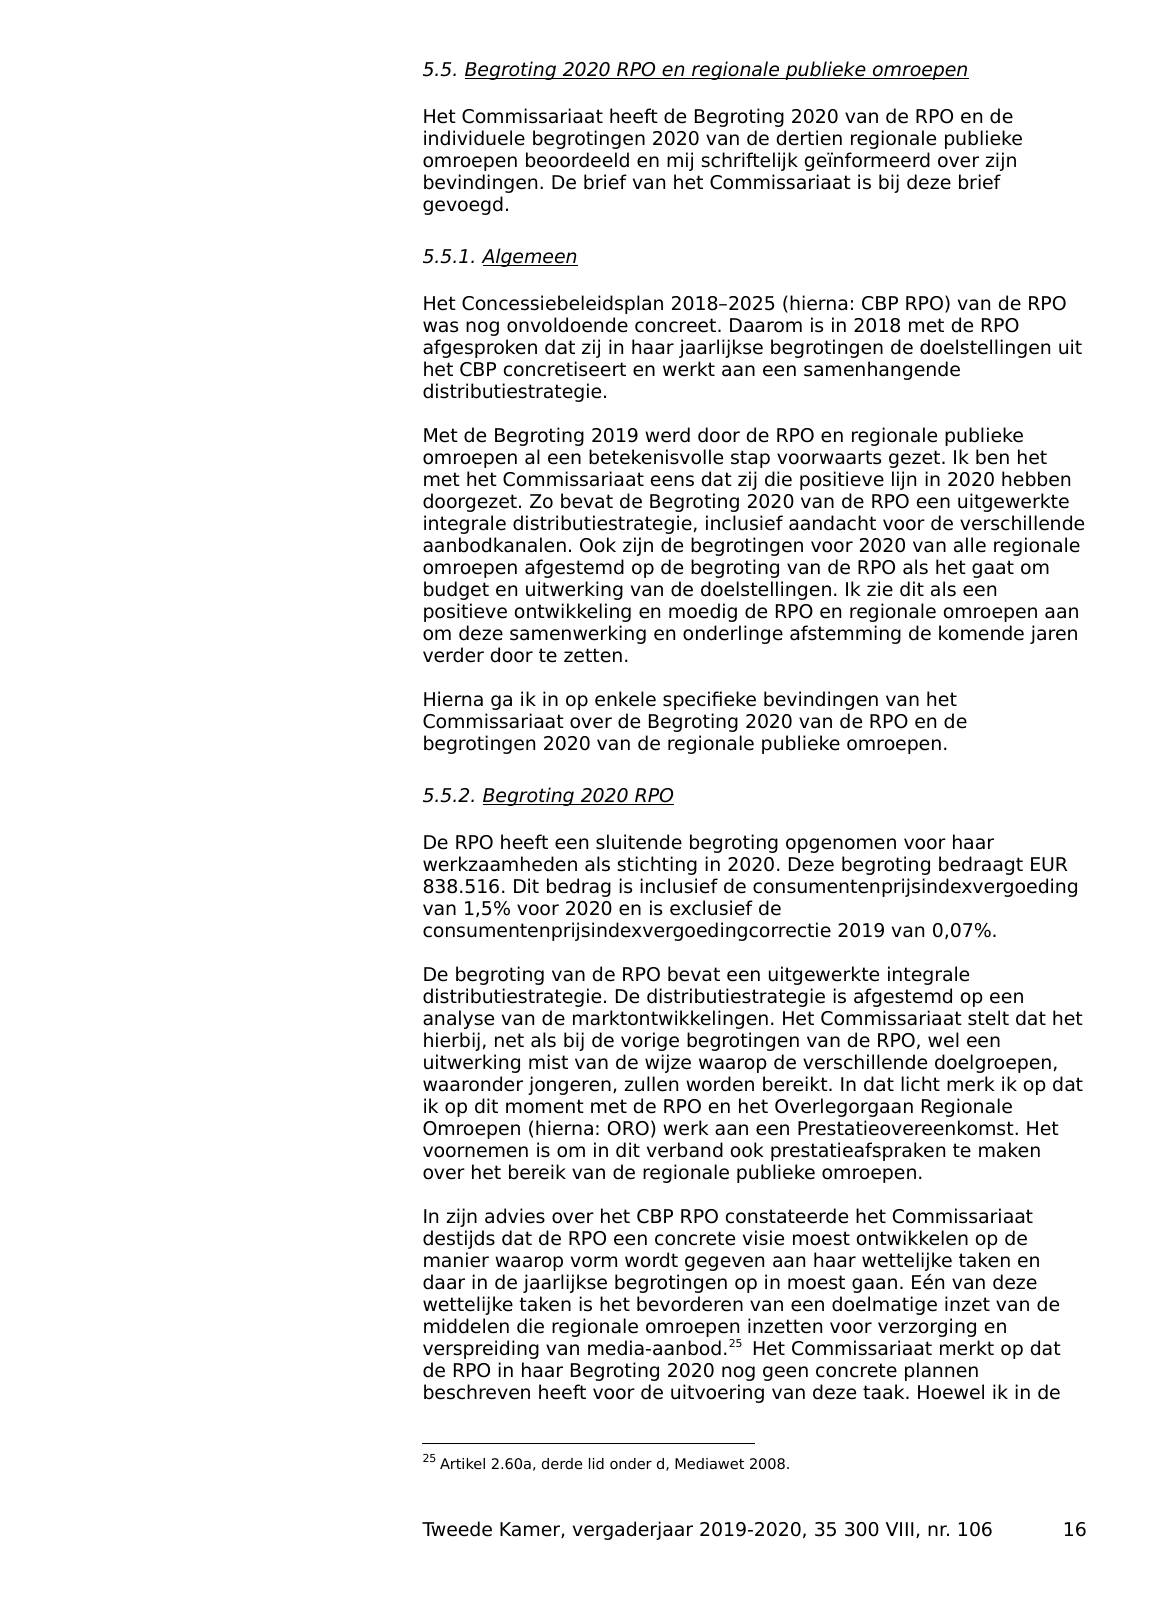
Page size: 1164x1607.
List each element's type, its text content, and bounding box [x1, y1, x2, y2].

text Het Commissariaat heeft de Begroting 2020 van de RPO en de individuele begrotingen 2020 van de dertien regionale publieke omroepen beoordeeld en mij schriftelijk geïnformeerd over zijn bevindingen. De brief van het Commissariaat is bij deze brief gevoegd. [422, 106, 1087, 216]
text De RPO heeft een sluitende begroting opgenomen voor haar werkzaamheden als stichting in 2020. Deze begroting bedraagt EUR 838.516. Dit bedrag is inclusief de consumentenprijsindexvergoeding van 1,5% voor 2020 en is exclusief de consumentenprijsindexvergoedingcorrectie 2019 van 0,07%. [422, 832, 1087, 942]
text Met de Begroting 2019 werd door de RPO en regionale publieke omroepen al een betekenisvolle stap voorwaarts gezet. Ik ben het met het Commissariaat eens dat zij die positieve lijn in 2020 hebben doorgezet. Zo bevat de Begroting 2020 van de RPO een uitgewerkte integrale distributiestrategie, inclusief aandacht voor de verschillende aanbodkanalen. Ook zijn de begrotingen voor 2020 van alle regionale omroepen afgestemd op de begroting van de RPO als het gaat om budget en uitwerking van de doelstellingen. Ik zie dit als een positieve ontwikkeling en moedig de RPO en regionale omroepen aan om deze samenwerking en onderlinge afstemming de komende jaren verder door te zetten. [422, 425, 1087, 667]
subtitle 5.5. Begroting 2020 RPO en regionale publieke omroepen [422, 59, 1087, 81]
text Hierna ga ik in op enkele specifieke bevindingen van het Commissariaat over de Begroting 2020 van de RPO en de begrotingen 2020 van de regionale publieke omroepen. [422, 689, 1087, 755]
text Artikel 2.60a, derde lid onder d, Mediawet 2008. [422, 1452, 1087, 1474]
text In zijn advies over het CBP RPO constateerde het Commissariaat destijds dat de RPO een concrete visie moest ontwikkelen op de manier waarop vorm wordt gegeven aan haar wettelijke taken en daar in de jaarlijkse begrotingen op in moest gaan. Eén van deze wettelijke taken is het bevorderen van een doelmatige inzet van de middelen die regionale omroepen inzetten voor verzorging en verspreiding van media-aanbod. Het Commissariaat merkt op dat de RPO in haar Begroting 2020 nog geen concrete plannen beschreven heeft voor de uitvoering van deze taak. Hoewel ik in de [422, 1206, 1087, 1404]
text Het Concessiebeleidsplan 2018–2025 (hierna: CBP RPO) van de RPO was nog onvoldoende concreet. Daarom is in 2018 met de RPO afgesproken dat zij in haar jaarlijkse begrotingen de doelstellingen uit het CBP concretiseert en werkt aan een samenhangende distributiestrategie. [422, 293, 1087, 403]
text De begroting van de RPO bevat een uitgewerkte integrale distributiestrategie. De distributiestrategie is afgestemd op een analyse van de marktontwikkelingen. Het Commissariaat stelt dat het hierbij, net als bij de vorige begrotingen van de RPO, wel een uitwerking mist van de wijze waarop de verschillende doelgroepen, waaronder jongeren, zullen worden bereikt. In dat licht merk ik op dat ik op dit moment met de RPO en het Overlegorgaan Regionale Omroepen (hierna: ORO) werk aan een Prestatieovereenkomst. Het voornemen is om in dit verband ook prestatieafspraken te maken over het bereik van de regionale publieke omroepen. [422, 964, 1087, 1184]
subtitle 5.5.1. Algemeen [422, 246, 1087, 268]
subtitle 5.5.2. Begroting 2020 RPO [422, 785, 1087, 807]
